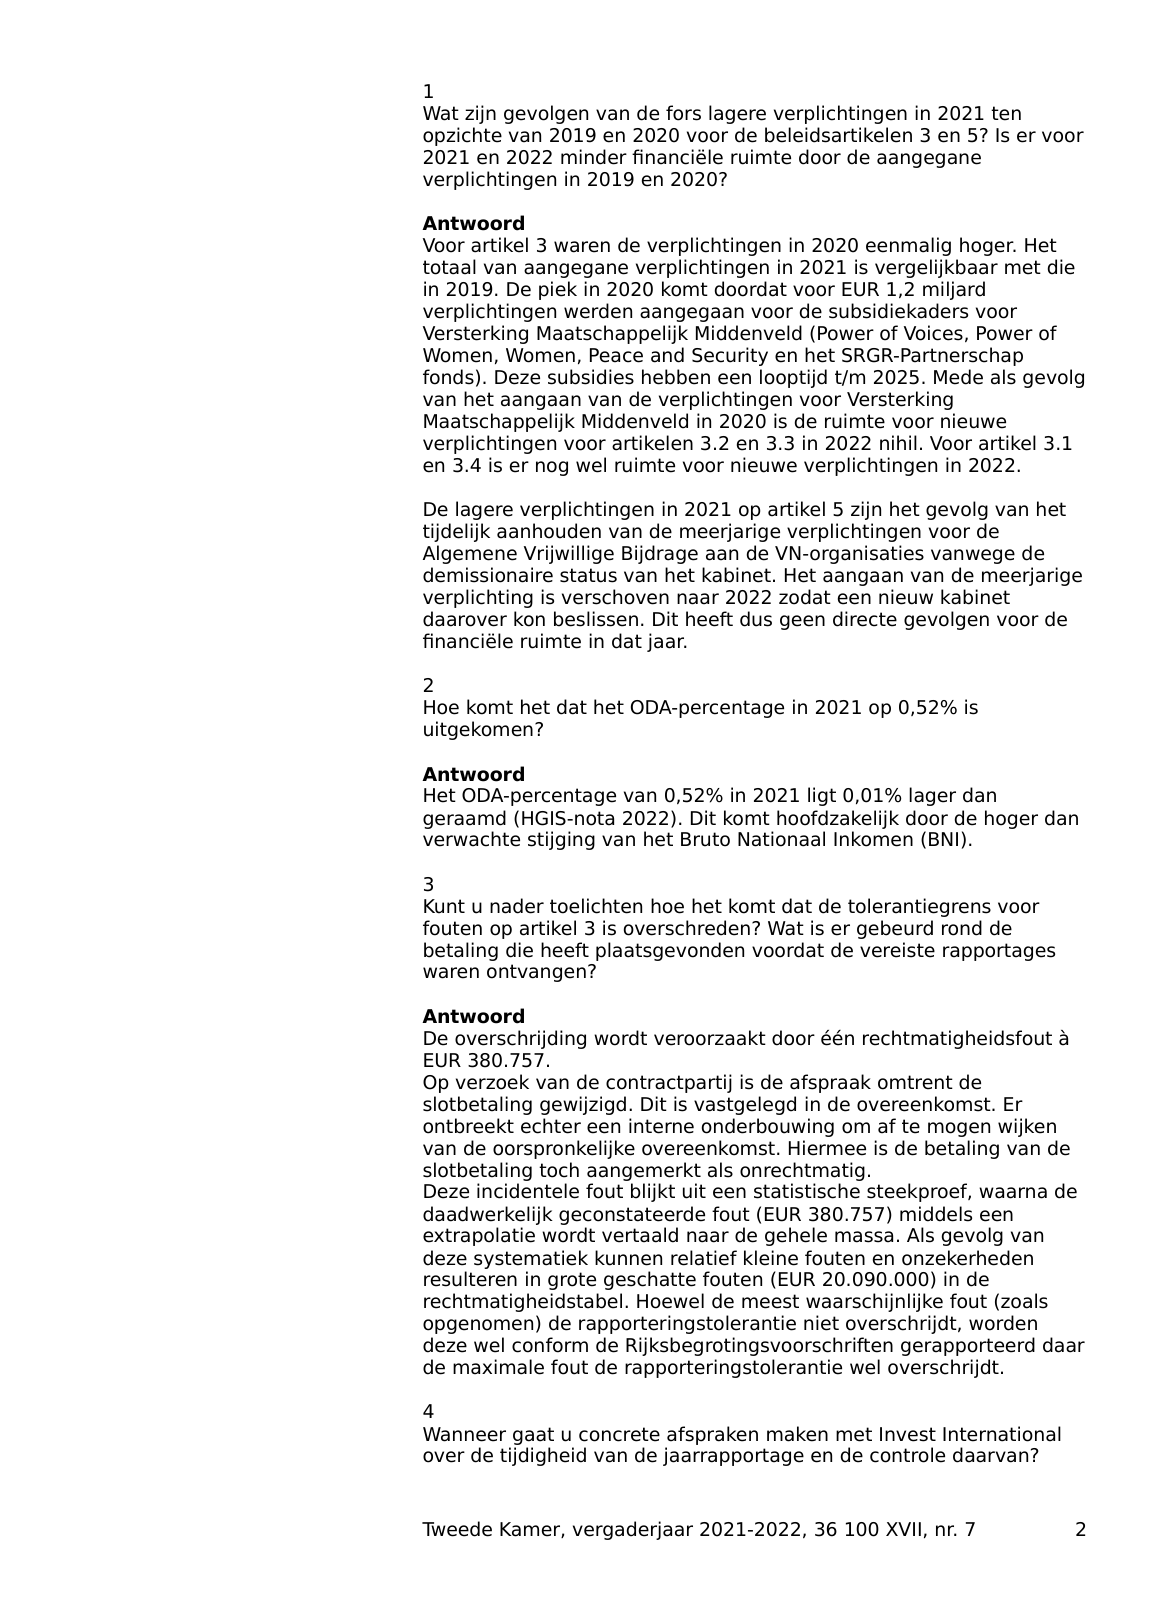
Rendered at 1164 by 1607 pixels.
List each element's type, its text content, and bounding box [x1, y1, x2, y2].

text De overschrijding wordt veroorzaakt door één rechtmatigheidsfout à EUR 380.757. [422, 1028, 1087, 1072]
text Hoe komt het dat het ODA-percentage in 2021 op 0,52% is uitgekomen? [422, 697, 1087, 741]
text Deze incidentele fout blijkt uit een statistische steekproef, waarna de daadwerkelijk geconstateerde fout (EUR 380.757) middels een extrapolatie wordt vertaald naar de gehele massa. Als gevolg van deze systematiek kunnen relatief kleine fouten en onzekerheden resulteren in grote geschatte fouten (EUR 20.090.000) in de rechtmatigheidstabel. Hoewel de meest waarschijnlijke fout (zoals opgenomen) de rapporteringstolerantie niet overschrijdt, worden deze wel conform de Rijksbegrotingsvoorschriften gerapporteerd daar de maximale fout de rapporteringstolerantie wel overschrijdt. [422, 1181, 1087, 1379]
text De lagere verplichtingen in 2021 op artikel 5 zijn het gevolg van het tijdelijk aanhouden van de meerjarige verplichtingen voor de Algemene Vrijwillige Bijdrage aan de VN-organisaties vanwege de demissionaire status van het kabinet. Het aangaan van de meerjarige verplichting is verschoven naar 2022 zodat een nieuw kabinet daarover kon beslissen. Dit heeft dus geen directe gevolgen voor de financiële ruimte in dat jaar. [422, 499, 1087, 653]
text Voor artikel 3 waren de verplichtingen in 2020 eenmalig hoger. Het totaal van aangegane verplichtingen in 2021 is vergelijkbaar met die in 2019. De piek in 2020 komt doordat voor EUR 1,2 miljard verplichtingen werden aangegaan voor de subsidiekaders voor Versterking Maatschappelijk Middenveld (Power of Voices, Power of Women, Women, Peace and Security en het SRGR-Partnerschap fonds). Deze subsidies hebben een looptijd t/m 2025. Mede als gevolg van het aangaan van de verplichtingen voor Versterking Maatschappelijk Middenveld in 2020 is de ruimte voor nieuwe verplichtingen voor artikelen 3.2 en 3.3 in 2022 nihil. Voor artikel 3.1 en 3.4 is er nog wel ruimte voor nieuwe verplichtingen in 2022. [422, 235, 1087, 477]
text Wat zijn gevolgen van de fors lagere verplichtingen in 2021 ten opzichte van 2019 en 2020 voor de beleidsartikelen 3 en 5? Is er voor 2021 en 2022 minder financiële ruimte door de aangegane verplichtingen in 2019 en 2020? [422, 103, 1087, 191]
text Antwoord [422, 1006, 1087, 1028]
text Het ODA-percentage van 0,52% in 2021 ligt 0,01% lager dan geraamd (HGIS-nota 2022). Dit komt hoofdzakelijk door de hoger dan verwachte stijging van het Bruto Nationaal Inkomen (BNI). [422, 785, 1087, 851]
text 1 [422, 81, 1087, 103]
text Op verzoek van de contractpartij is de afspraak omtrent de slotbetaling gewijzigd. Dit is vastgelegd in de overeenkomst. Er ontbreekt echter een interne onderbouwing om af te mogen wijken van de oorspronkelijke overeenkomst. Hiermee is de betaling van de slotbetaling toch aangemerkt als onrechtmatig. [422, 1072, 1087, 1181]
text 3 [422, 873, 1087, 896]
text Antwoord [422, 213, 1087, 235]
text Wanneer gaat u concrete afspraken maken met Invest International over de tijdigheid van de jaarrapportage en de controle daarvan? [422, 1423, 1087, 1467]
text Antwoord [422, 763, 1087, 785]
text Kunt u nader toelichten hoe het komt dat de tolerantiegrens voor fouten op artikel 3 is overschreden? Wat is er gebeurd rond de betaling die heeft plaatsgevonden voordat de vereiste rapportages waren ontvangen? [422, 896, 1087, 983]
text 4 [422, 1401, 1087, 1423]
text 2 [422, 675, 1087, 697]
